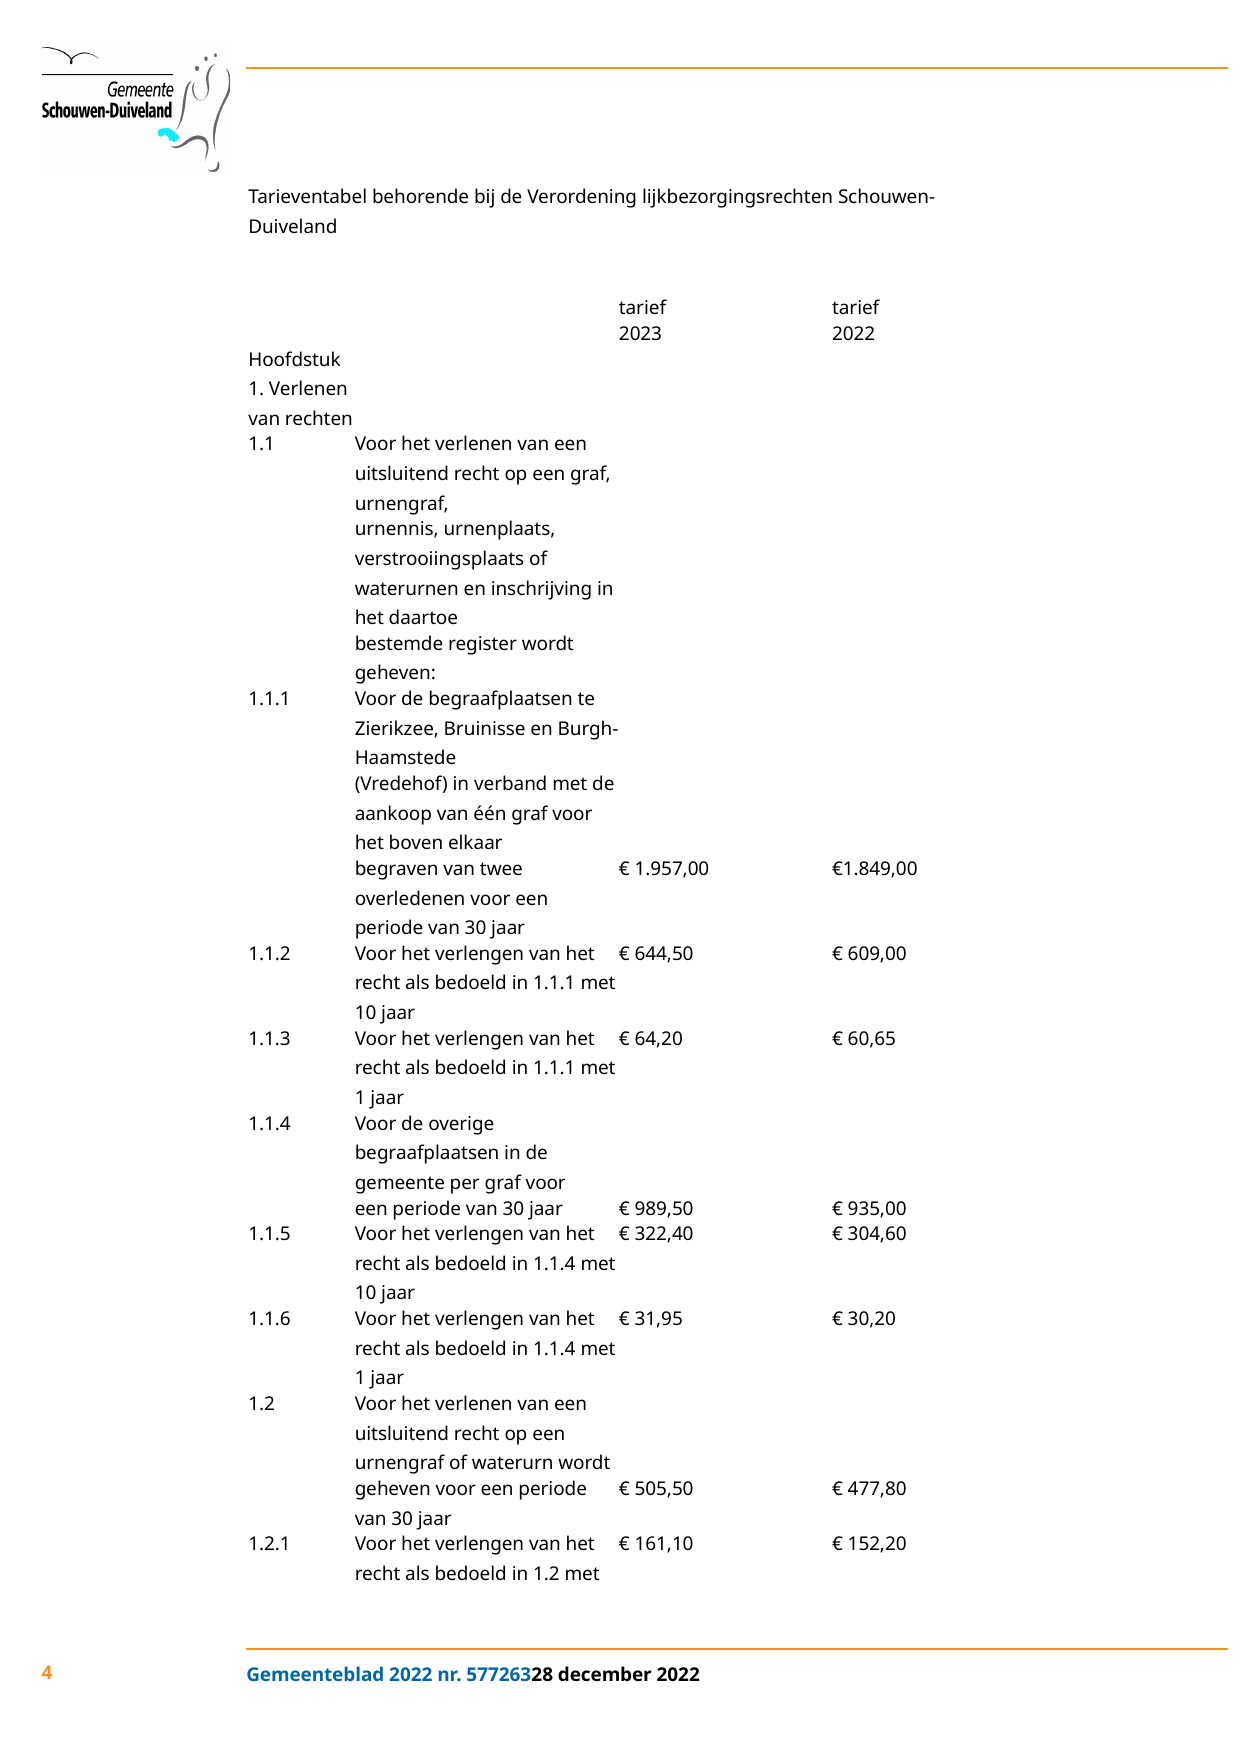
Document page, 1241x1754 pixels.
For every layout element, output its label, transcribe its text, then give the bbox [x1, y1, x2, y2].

table_cell 1.1.2 [248, 940, 354, 1025]
table_cell tarief [832, 294, 938, 320]
table_cell [248, 516, 354, 630]
table_cell [1045, 1390, 1152, 1475]
table_cell begraven van twee overledenen voor een periode van 30 jaar [355, 855, 619, 940]
table_cell €1.849,00 [832, 855, 938, 940]
table_cell [248, 1475, 354, 1530]
table_cell (Vredehof) in verband met de aankoop van één graf voor het boven elkaar [355, 770, 619, 855]
table_cell [619, 770, 832, 855]
table_cell € 64,20 [619, 1025, 832, 1110]
table_cell tarief [619, 294, 832, 320]
table_cell een periode van 30 jaar [355, 1195, 619, 1220]
table_cell bestemde register wordt geheven: [355, 630, 619, 685]
table_cell Voor het verlenen van een uitsluitend recht op een urnengraf of waterurn wordt [355, 1390, 619, 1475]
table_cell Voor de begraafplaatsen te Zierikzee, Bruinisse en Burgh-Haamstede [355, 685, 619, 770]
table_cell [355, 294, 619, 320]
table_cell € 935,00 [832, 1195, 938, 1220]
table_cell [619, 516, 832, 630]
table_cell 1.1 [248, 431, 354, 516]
table_cell [248, 1195, 354, 1220]
table_cell € 322,40 [619, 1220, 832, 1305]
table_cell € 60,65 [832, 1025, 938, 1110]
table_cell € 304,60 [832, 1220, 938, 1305]
table_cell [832, 269, 938, 294]
table_cell € 989,50 [619, 1195, 832, 1220]
table_cell € 644,50 [619, 940, 832, 1025]
table_cell [248, 269, 354, 294]
table_cell [619, 1390, 725, 1475]
table_cell [355, 346, 619, 431]
table_cell [619, 269, 832, 294]
table_cell [248, 320, 354, 346]
table_cell 1.1.4 [248, 1110, 354, 1195]
table_cell geheven voor een periode van 30 jaar [355, 1475, 619, 1530]
table_cell € 1.957,00 [619, 855, 832, 940]
table_cell [832, 1110, 938, 1195]
table_cell € 609,00 [832, 940, 938, 1025]
table_cell Voor het verlengen van het recht als bedoeld in 1.1.4 met 10 jaar [355, 1220, 619, 1305]
table_cell [248, 770, 354, 855]
table_cell € 477,80 [832, 1475, 938, 1530]
table_cell 1.1.5 [248, 1220, 354, 1305]
table_cell 1.1.6 [248, 1305, 354, 1390]
table_cell 2022 [832, 320, 938, 346]
table_cell 2023 [619, 320, 832, 346]
table_cell [248, 630, 354, 685]
table_cell Voor het verlenen van een uitsluitend recht op een graf, urnengraf, [355, 431, 619, 516]
table_cell € 152,20 [832, 1530, 938, 1586]
table_cell [832, 770, 938, 855]
table_cell Hoofdstuk 1. Verlenen van rechten [248, 346, 354, 431]
table_cell 1.1.3 [248, 1025, 354, 1110]
table_cell Voor het verlengen van het recht als bedoeld in 1.1.1 met 10 jaar [355, 940, 619, 1025]
table_cell [619, 346, 832, 431]
table_cell [619, 431, 832, 516]
table_cell Voor het verlengen van het recht als bedoeld in 1.2 met [355, 1530, 619, 1586]
table_cell [248, 294, 354, 320]
table_cell € 31,95 [619, 1305, 832, 1390]
table_cell urnennis, urnenplaats, verstrooiingsplaats of waterurnen en inschrijving in het daartoe [355, 516, 619, 630]
table_cell € 161,10 [619, 1530, 832, 1586]
picture [41, 47, 231, 172]
table_cell [619, 630, 832, 685]
table_cell [832, 431, 938, 516]
table_cell € 505,50 [619, 1475, 832, 1530]
table_cell 1.2.1 [248, 1530, 354, 1586]
table_cell [725, 1390, 1045, 1475]
table_cell Voor de overige begraafplaatsen in de gemeente per graf voor [355, 1110, 619, 1195]
table_cell [832, 630, 938, 685]
table_cell [832, 516, 938, 630]
table_cell [619, 685, 832, 770]
table_cell Voor het verlengen van het recht als bedoeld in 1.1.4 met 1 jaar [355, 1305, 619, 1390]
table_cell [355, 320, 619, 346]
table_cell Voor het verlengen van het recht als bedoeld in 1.1.1 met 1 jaar [355, 1025, 619, 1110]
table_cell [832, 346, 938, 431]
table_cell 1.1.1 [248, 685, 354, 770]
table_cell [355, 269, 619, 294]
table_cell € 30,20 [832, 1305, 938, 1390]
table_cell 1.2 [248, 1390, 354, 1475]
table_header Tarieventabel behorende bij de Verordening lijkbezorgingsrechten Schouwen-Duiveland [248, 184, 938, 268]
table_cell [248, 855, 354, 940]
table_cell [832, 685, 938, 770]
table_cell [619, 1110, 832, 1195]
